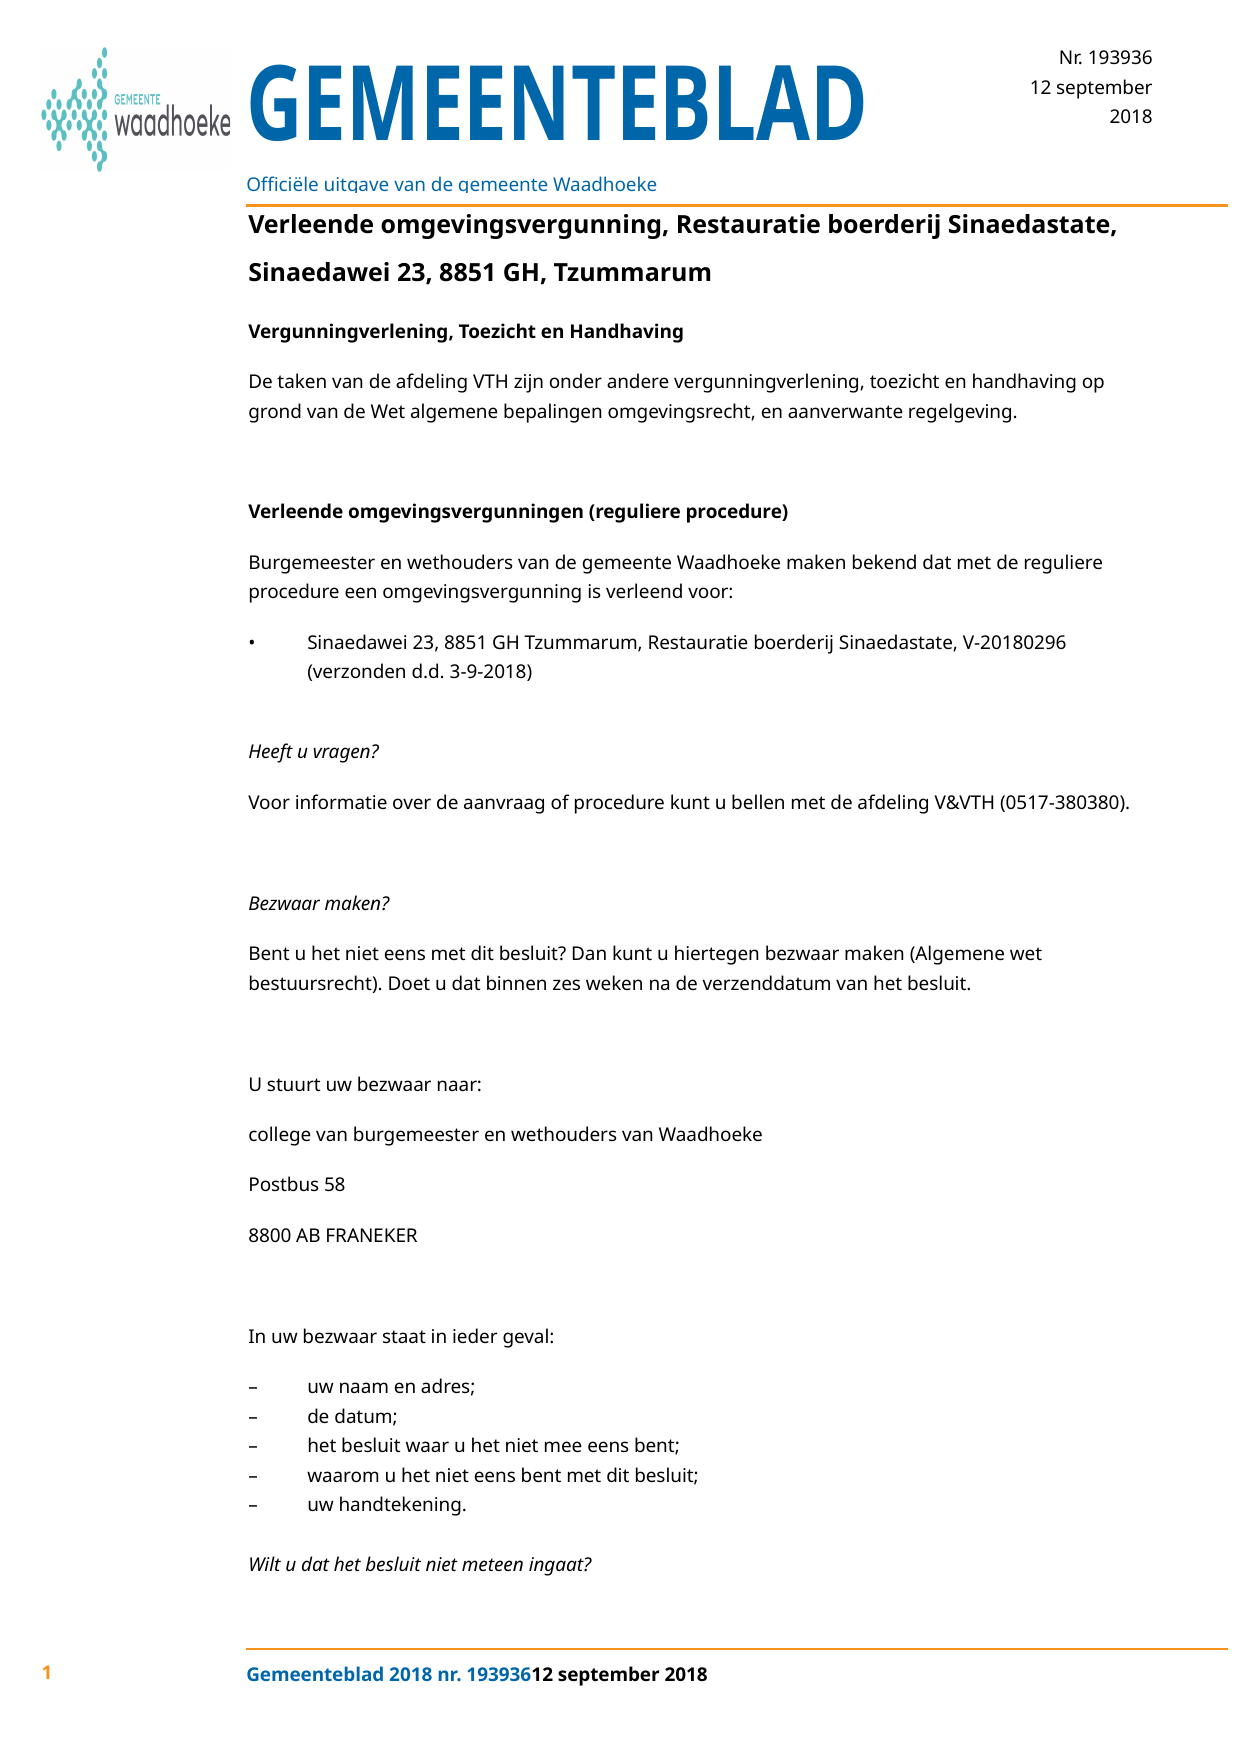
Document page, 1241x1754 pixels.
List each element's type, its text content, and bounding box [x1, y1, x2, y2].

list de datum; [248, 1403, 1152, 1429]
list Sinaedawei 23, 8851 GH Tzummarum, Restauratie boerderij Sinaedastate, V-20180296 (verzonden d.d. 3-9-2018) [248, 629, 1152, 684]
text U stuurt uw bezwaar naar: [248, 1071, 1152, 1097]
text 8800 AB FRANEKER [248, 1222, 1152, 1248]
list uw naam en adres; [248, 1373, 1152, 1399]
text De taken van de afdeling VTH zijn onder andere vergunningverlening, toezicht en handhaving op grond van de Wet algemene bepalingen omgevingsrecht, en aanverwante regelgeving. [248, 368, 1152, 424]
text Verleende omgevingsvergunning, Restauratie boerderij Sinaedastate, Sinaedawei 23, 8851 GH, Tzummarum [248, 207, 1152, 288]
text In uw bezwaar staat in ieder geval: [248, 1323, 1152, 1349]
text Wilt u dat het besluit niet meteen ingaat? [248, 1551, 1152, 1577]
text college van burgemeester en wethouders van Waadhoeke [248, 1121, 1152, 1147]
list waarom u het niet eens bent met dit besluit; [248, 1462, 1152, 1488]
picture [41, 47, 231, 172]
text Postbus 58 [248, 1172, 1152, 1197]
text Voor informatie over de aanvraag of procedure kunt u bellen met de afdeling V&VTH (0517-380380). [248, 789, 1152, 815]
list uw handtekening. [248, 1492, 1152, 1517]
text Vergunningverlening, Toezicht en Handhaving [248, 318, 1152, 344]
list het besluit waar u het niet mee eens bent; [248, 1432, 1152, 1458]
text Bezwaar maken? [248, 890, 1152, 916]
text Verleende omgevingsvergunningen (reguliere procedure) [248, 499, 1152, 524]
text Heeft u vragen? [248, 739, 1152, 764]
text Bent u het niet eens met dit besluit? Dan kunt u hiertegen bezwaar maken (Algemene wet bestuursrecht). Doet u dat binnen zes weken na de verzenddatum van het besluit. [248, 940, 1152, 996]
text Burgemeester en wethouders van de gemeente Waadhoeke maken bekend dat met de reguliere procedure een omgevingsvergunning is verleend voor: [248, 549, 1152, 604]
